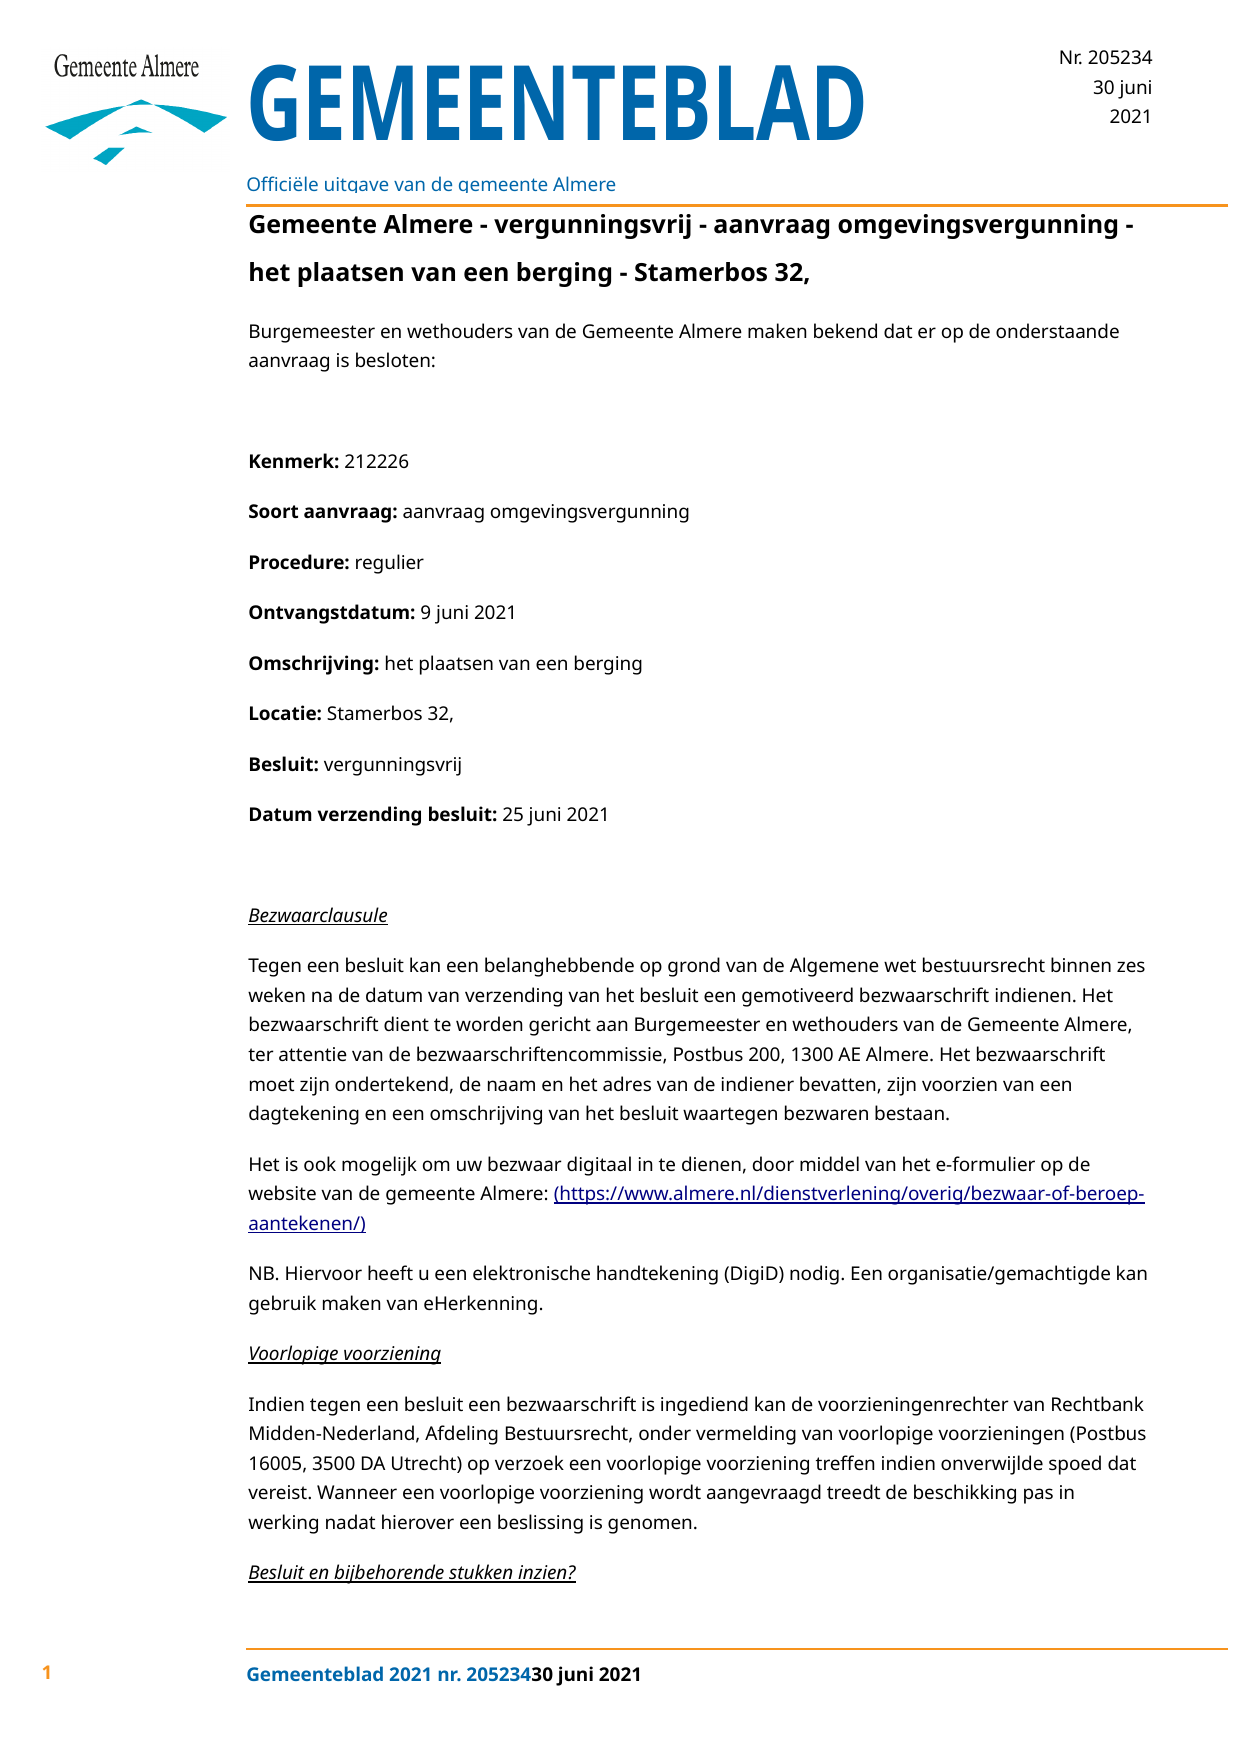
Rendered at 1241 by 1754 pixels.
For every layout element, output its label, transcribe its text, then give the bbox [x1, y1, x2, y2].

picture [41, 47, 231, 172]
text Locatie: Stamerbos 32, [248, 700, 1152, 726]
text Omschrijving: het plaatsen van een berging [248, 650, 1152, 676]
text Kenmerk: 212226 [248, 448, 1152, 474]
text Tegen een besluit kan een belanghebbende op grond van de Algemene wet bestuursrecht binnen zes weken na de datum van verzending van het besluit een gemotiveerd bezwaarschrift indienen. Het bezwaarschrift dient te worden gericht aan Burgemeester en wethouders van de Gemeente Almere, ter attentie van de bezwaarschriftencommissie, Postbus 200, 1300 AE Almere. Het bezwaarschrift moet zijn ondertekend, de naam en het adres van de indiener bevatten, zijn voorzien van een dagtekening en een omschrijving van het besluit waartegen bezwaren bestaan. [248, 952, 1152, 1126]
text Besluit: vergunningsvrij [248, 751, 1152, 777]
text Procedure: regulier [248, 549, 1152, 575]
text Het is ook mogelijk om uw bezwaar digitaal in te dienen, door middel van het e-formulier op de website van de gemeente Almere: (https://www.almere.nl/dienstverlening/overig/bezwaar-of-beroep-aantekenen/) [248, 1151, 1152, 1236]
text Burgemeester en wethouders van de Gemeente Almere maken bekend dat er op de onderstaande aanvraag is besloten: [248, 318, 1152, 373]
text Besluit en bijbehorende stukken inzien? [248, 1559, 1152, 1585]
text Datum verzending besluit: 25 juni 2021 [248, 801, 1152, 827]
text Gemeente Almere - vergunningsvrij - aanvraag omgevingsvergunning - het plaatsen van een berging - Stamerbos 32, [248, 207, 1152, 288]
text Ontvangstdatum: 9 juni 2021 [248, 599, 1152, 625]
text Soort aanvraag: aanvraag omgevingsvergunning [248, 499, 1152, 524]
text Indien tegen een besluit een bezwaarschrift is ingediend kan de voorzieningenrechter van Rechtbank Midden-Nederland, Afdeling Bestuursrecht, onder vermelding van voorlopige voorzieningen (Postbus 16005, 3500 DA Utrecht) op verzoek een voorlopige voorziening treffen indien onverwijlde spoed dat vereist. Wanneer een voorlopige voorziening wordt aangevraagd treedt de beschikking pas in werking nadat hierover een beslissing is genomen. [248, 1391, 1152, 1535]
text Bezwaarclausule [248, 902, 1152, 928]
text NB. Hiervoor heeft u een elektronische handtekening (DigiD) nodig. Een organisatie/gemachtigde kan gebruik maken van eHerkenning. [248, 1260, 1152, 1316]
text Voorlopige voorziening [248, 1340, 1152, 1366]
